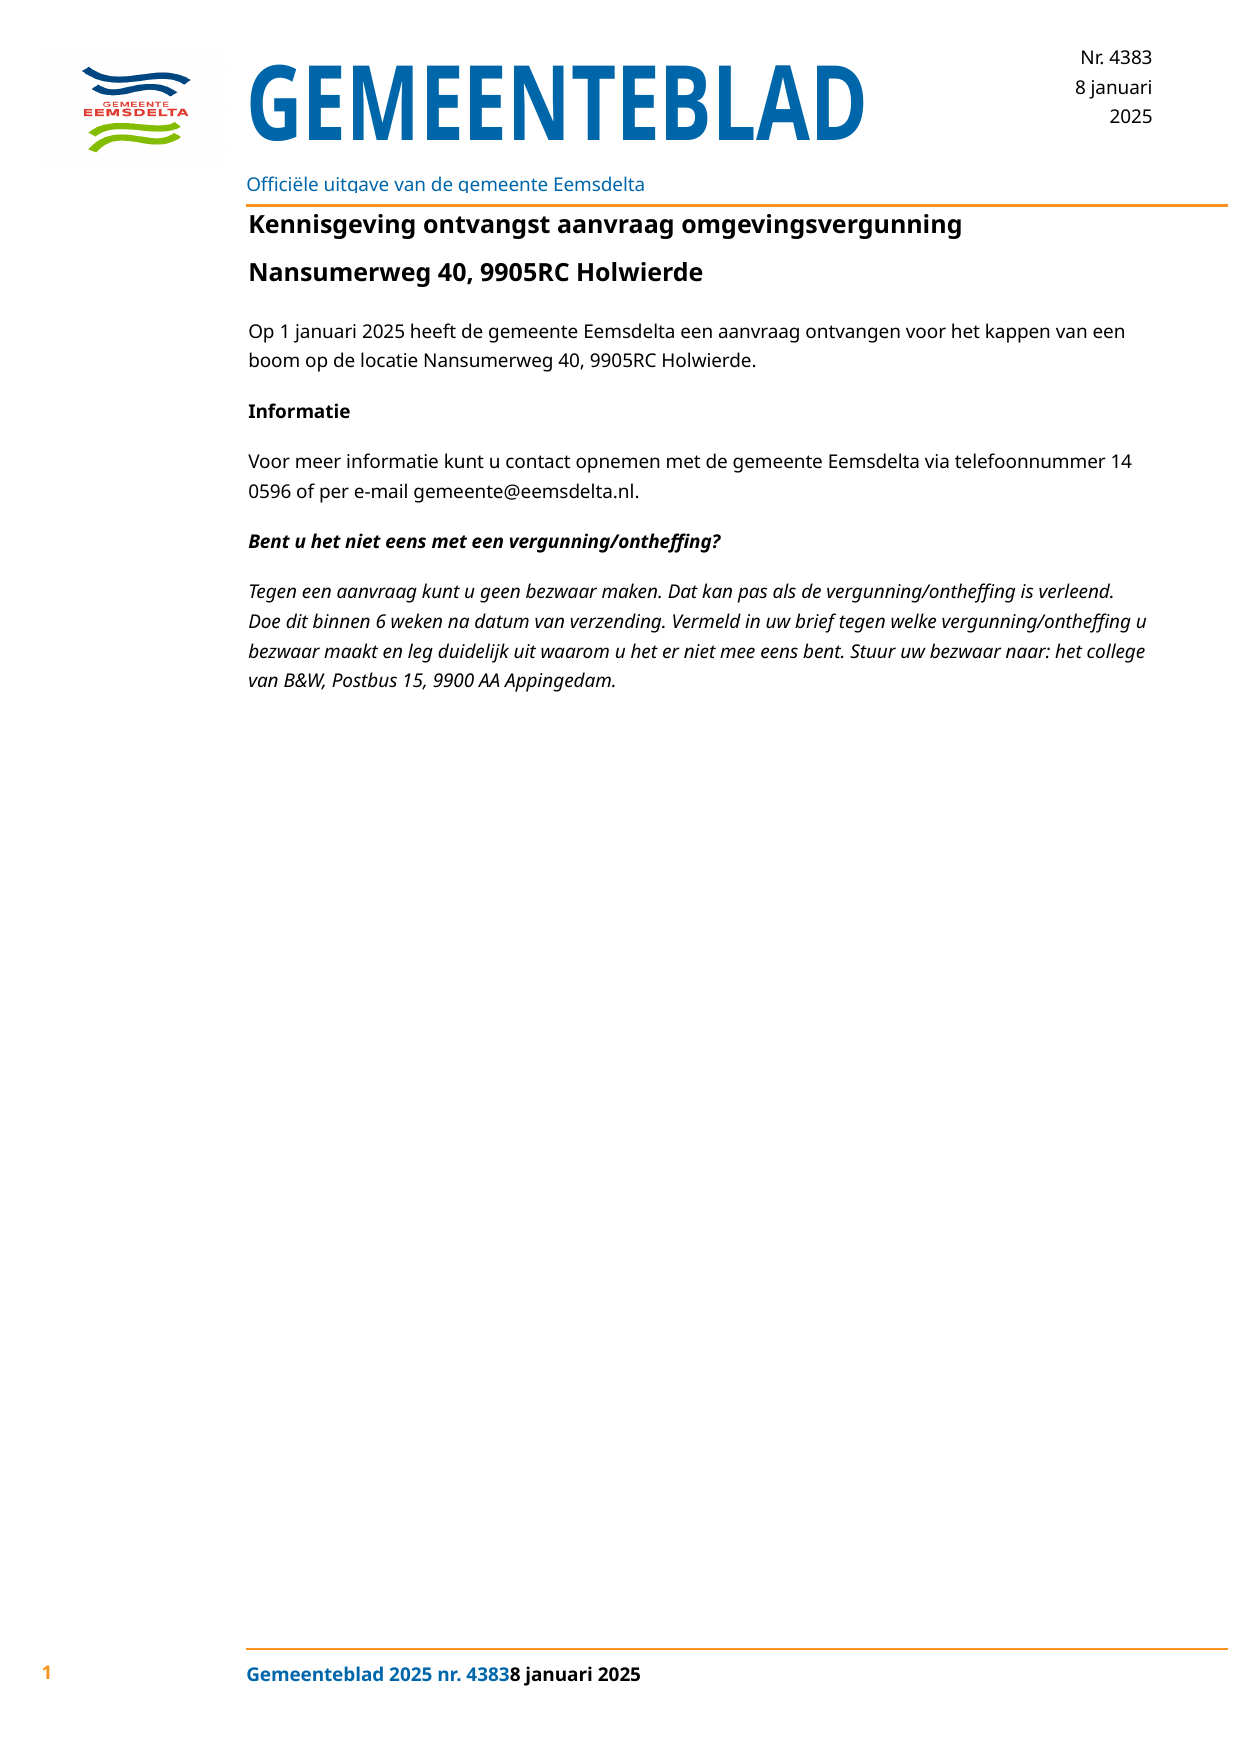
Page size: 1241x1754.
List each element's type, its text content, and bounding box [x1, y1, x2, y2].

text Informatie [248, 398, 1152, 424]
picture [41, 47, 231, 172]
text Voor meer informatie kunt u contact opnemen met de gemeente Eemsdelta via telefoonnummer 14 0596 of per e-mail gemeente@eemsdelta.nl. [248, 448, 1152, 504]
text Tegen een aanvraag kunt u geen bezwaar maken. Dat kan pas als de vergunning/ontheffing is verleend. Doe dit binnen 6 weken na datum van verzending. Vermeld in uw brief tegen welke vergunning/ontheffing u bezwaar maakt en leg duidelijk uit waarom u het er niet mee eens bent. Stuur uw bezwaar naar: het college van B&W, Postbus 15, 9900 AA Appingedam. [248, 579, 1152, 693]
text Bent u het niet eens met een vergunning/ontheffing? [248, 528, 1152, 554]
text Kennisgeving ontvangst aanvraag omgevingsvergunning Nansumerweg 40, 9905RC Holwierde [248, 207, 1152, 288]
text Op 1 januari 2025 heeft de gemeente Eemsdelta een aanvraag ontvangen voor het kappen van een boom op de locatie Nansumerweg 40, 9905RC Holwierde. [248, 318, 1152, 373]
